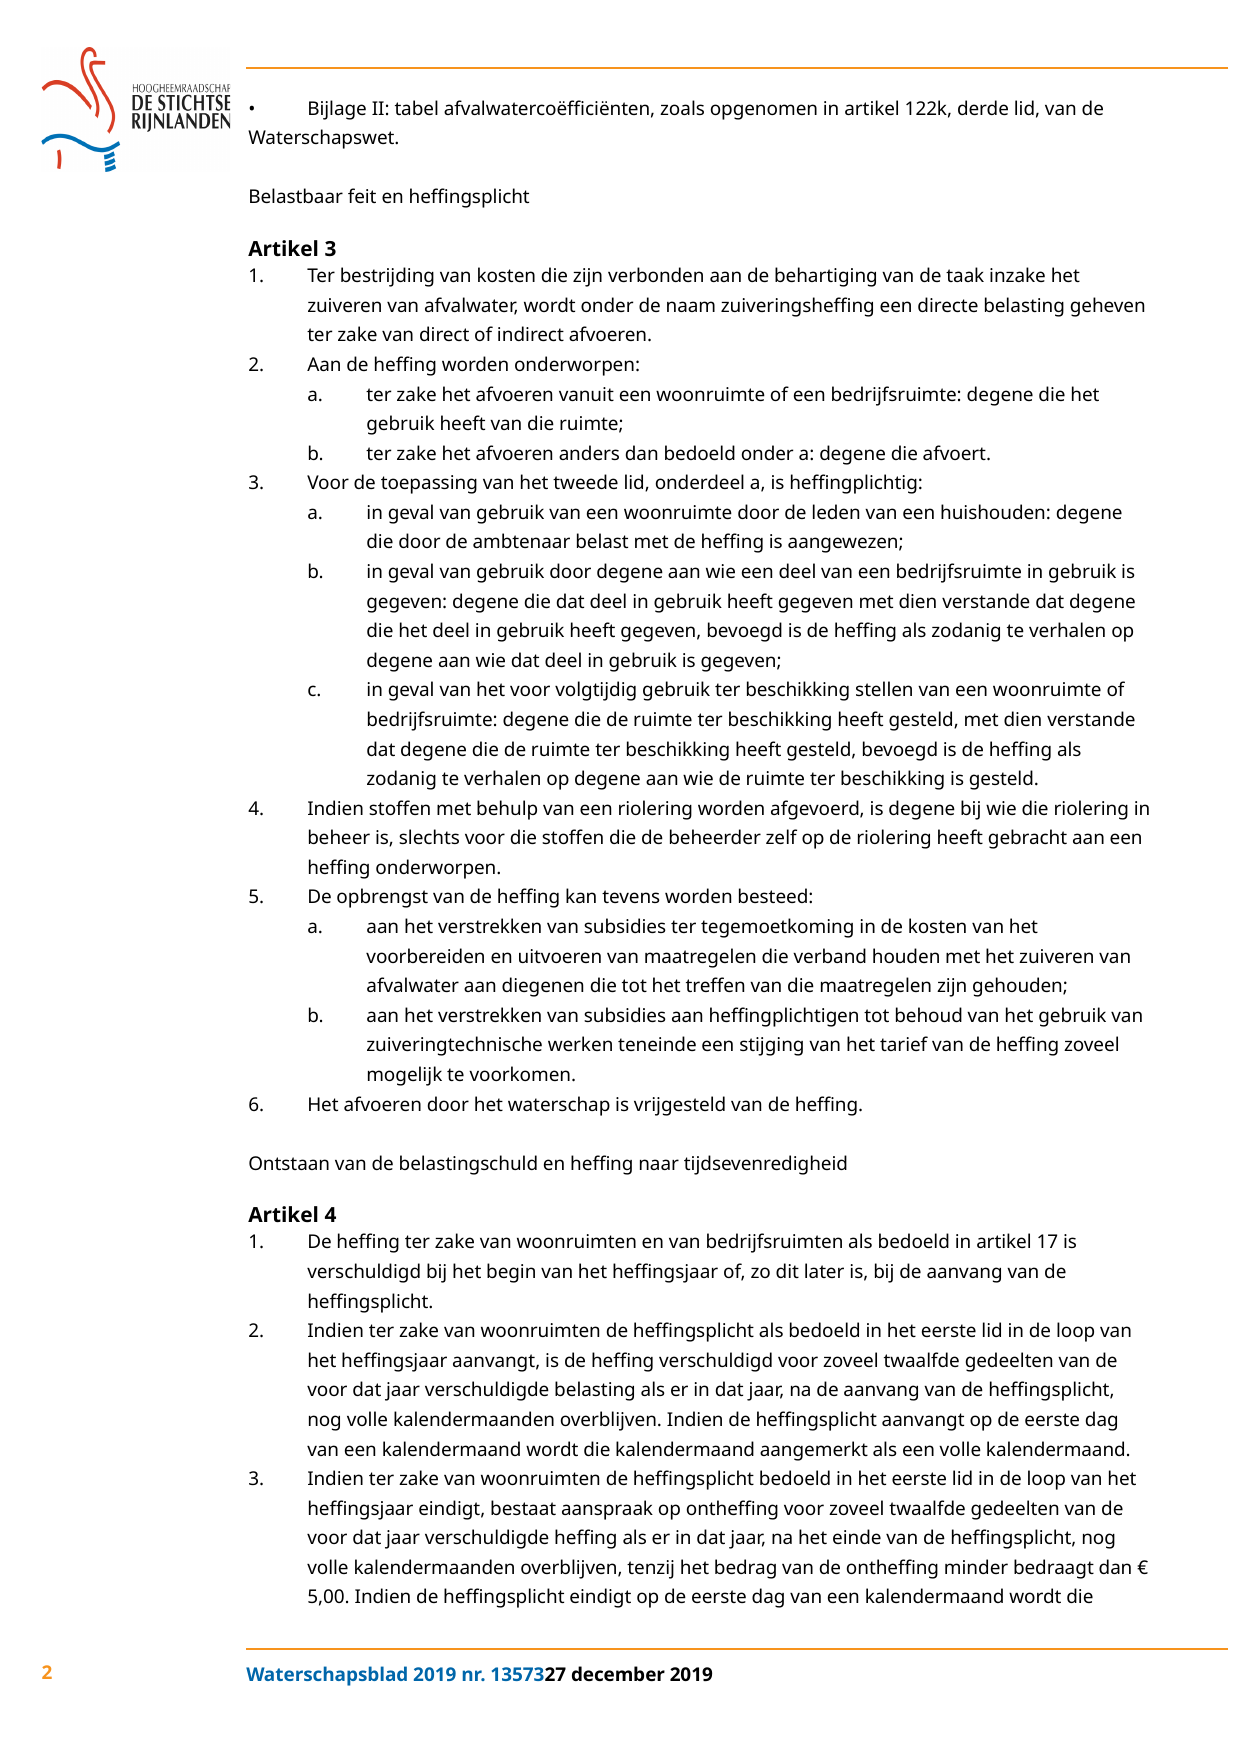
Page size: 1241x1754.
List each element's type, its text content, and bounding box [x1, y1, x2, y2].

text Artikel 4 [248, 1200, 1152, 1229]
text Ontstaan van de belastingschuld en heffing naar tijdsevenredigheid [248, 1150, 1152, 1176]
list Bijlage II: tabel afvalwatercoëfficiënten, zoals opgenomen in artikel 122k, derde lid, van de [248, 95, 1152, 121]
list aan het verstrekken van subsidies ter tegemoetkoming in de kosten van het voorbereiden en uitvoeren van maatregelen die verband houden met het zuiveren van afvalwater aan diegenen die tot het treffen van die maatregelen zijn gehouden; [307, 913, 1152, 998]
list Indien stoffen met behulp van een riolering worden afgevoerd, is degene bij wie die riolering in beheer is, slechts voor die stoffen die de beheerder zelf op de riolering heeft gebracht aan een heffing onderworpen. [248, 795, 1152, 880]
picture [41, 47, 231, 172]
text Belastbaar feit en heffingsplicht [248, 183, 1152, 209]
list Aan de heffing worden onderworpen: [248, 351, 1152, 377]
list aan het verstrekken van subsidies aan heffingplichtigen tot behoud van het gebruik van zuiveringtechnische werken teneinde een stijging van het tarief van de heffing zoveel mogelijk te voorkomen. [307, 1002, 1152, 1087]
list Indien ter zake van woonruimten de heffingsplicht bedoeld in het eerste lid in de loop van het heffingsjaar eindigt, bestaat aanspraak op ontheffing voor zoveel twaalfde gedeelten van de voor dat jaar verschuldigde heffing als er in dat jaar, na het einde van de heffingsplicht, nog volle kalendermaanden overblijven, tenzij het bedrag van de ontheffing minder bedraagt dan € 5,00. Indien de heffingsplicht eindigt op de eerste dag van een kalendermaand wordt die [248, 1465, 1152, 1609]
list ter zake het afvoeren vanuit een woonruimte of een bedrijfsruimte: degene die het gebruik heeft van die ruimte; [307, 381, 1152, 436]
list in geval van gebruik van een woonruimte door de leden van een huishouden: degene die door de ambtenaar belast met de heffing is aangewezen; [307, 499, 1152, 554]
list De heffing ter zake van woonruimten en van bedrijfsruimten als bedoeld in artikel 17 is verschuldigd bij het begin van het heffingsjaar of, zo dit later is, bij de aanvang van de heffingsplicht. [248, 1229, 1152, 1314]
text Waterschapswet. [248, 124, 1152, 150]
list in geval van het voor volgtijdig gebruik ter beschikking stellen van een woonruimte of bedrijfsruimte: degene die de ruimte ter beschikking heeft gesteld, met dien verstande dat degene die de ruimte ter beschikking heeft gesteld, bevoegd is de heffing als zodanig te verhalen op degene aan wie de ruimte ter beschikking is gesteld. [307, 677, 1152, 791]
list in geval van gebruik door degene aan wie een deel van een bedrijfsruimte in gebruik is gegeven: degene die dat deel in gebruik heeft gegeven met dien verstande dat degene die het deel in gebruik heeft gegeven, bevoegd is de heffing als zodanig te verhalen op degene aan wie dat deel in gebruik is gegeven; [307, 558, 1152, 673]
list Indien ter zake van woonruimten de heffingsplicht als bedoeld in het eerste lid in de loop van het heffingsjaar aanvangt, is de heffing verschuldigd voor zoveel twaalfde gedeelten van de voor dat jaar verschuldigde belasting als er in dat jaar, na de aanvang van de heffingsplicht, nog volle kalendermaanden overblijven. Indien de heffingsplicht aanvangt op de eerste dag van een kalendermaand wordt die kalendermaand aangemerkt als een volle kalendermaand. [248, 1317, 1152, 1462]
list ter zake het afvoeren anders dan bedoeld onder a: degene die afvoert. [307, 440, 1152, 466]
list De opbrengst van de heffing kan tevens worden besteed: [248, 884, 1152, 909]
list Voor de toepassing van het tweede lid, onderdeel a, is heffingplichtig: [248, 469, 1152, 495]
list Het afvoeren door het waterschap is vrijgesteld van de heffing. [248, 1091, 1152, 1116]
list Ter bestrijding van kosten die zijn verbonden aan de behartiging van de taak inzake het zuiveren van afvalwater, wordt onder de naam zuiveringsheffing een directe belasting geheven ter zake van direct of indirect afvoeren. [248, 262, 1152, 347]
text Artikel 3 [248, 234, 1152, 262]
